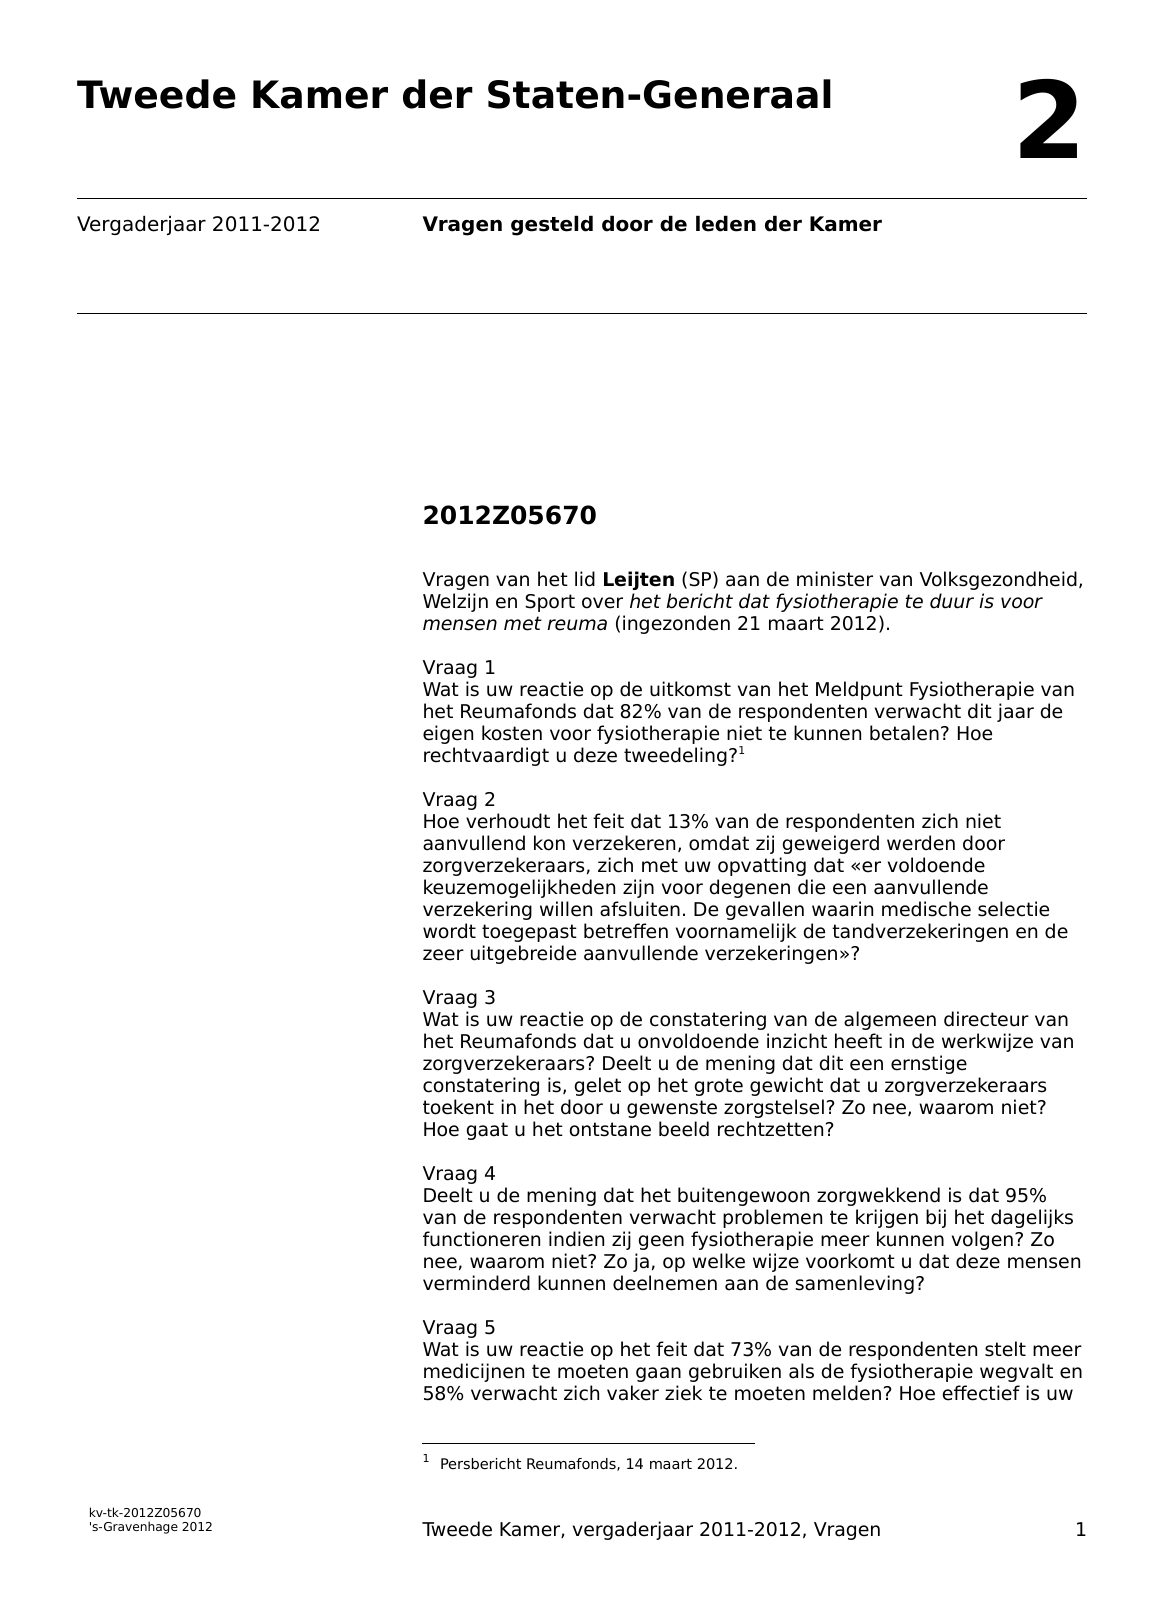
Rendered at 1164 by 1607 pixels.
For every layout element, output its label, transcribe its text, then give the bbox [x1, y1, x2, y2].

table_header Tweede Kamer der Staten-Generaal [77, 59, 886, 198]
text Wat is uw reactie op de constatering van de algemeen directeur van het Reumafonds dat u onvoldoende inzicht heeft in de werkwijze van zorgverzekeraars? Deelt u de mening dat dit een ernstige constatering is, gelet op het grote gewicht dat u zorgverzekeraars toekent in het door u gewenste zorgstelsel? Zo nee, waarom niet? Hoe gaat u het ontstane beeld rechtzetten? [422, 1009, 1087, 1141]
text kv-tk-2012Z05670 [88, 1506, 323, 1520]
text Hoe verhoudt het feit dat 13% van de respondenten zich niet aanvullend kon verzekeren, omdat zij geweigerd werden door zorgverzekeraars, zich met uw opvatting dat «er voldoende keuzemogelijkheden zijn voor degenen die een aanvullende verzekering willen afsluiten. De gevallen waarin medische selectie wordt toegepast betreffen voornamelijk de tandverzekeringen en de zeer uitgebreide aanvullende verzekeringen»? [422, 811, 1087, 965]
text Deelt u de mening dat het buitengewoon zorgwekkend is dat 95% van de respondenten verwacht problemen te krijgen bij het dagelijks functioneren indien zij geen fysiotherapie meer kunnen volgen? Zo nee, waarom niet? Zo ja, op welke wijze voorkomt u dat deze mensen verminderd kunnen deelnemen aan de samenleving? [422, 1185, 1087, 1295]
text 's-Gravenhage 2012 [88, 1520, 323, 1534]
text Vraag 2 [422, 789, 1087, 811]
text Vraag 5 [422, 1317, 1087, 1339]
text Vraag 4 [422, 1163, 1087, 1185]
table_cell Vergaderjaar 2011-2012 [77, 199, 422, 313]
text Persbericht Reumafonds, 14 maart 2012. [422, 1452, 1087, 1474]
table_header 2 [886, 59, 1087, 198]
text Wat is uw reactie op het feit dat 73% van de respondenten stelt meer medicijnen te moeten gaan gebruiken als de fysiotherapie wegvalt en 58% verwacht zich vaker ziek te moeten melden? Hoe effectief is uw [422, 1339, 1087, 1405]
table_cell Vragen gesteld door de leden der Kamer [422, 199, 1087, 313]
text Wat is uw reactie op de uitkomst van het Meldpunt Fysiotherapie van het Reumafonds dat 82% van de respondenten verwacht dit jaar de eigen kosten voor fysiotherapie niet te kunnen betalen? Hoe rechtvaardigt u deze tweedeling? [422, 679, 1087, 767]
text 2012Z05670 [422, 501, 1087, 531]
text Vraag 1 [422, 657, 1087, 679]
text Vraag 3 [422, 987, 1087, 1009]
text Vragen van het lid Leijten (SP) aan de minister van Volksgezondheid, Welzijn en Sport over het bericht dat fysiotherapie te duur is voor mensen met reuma (ingezonden 21 maart 2012). [422, 569, 1087, 635]
